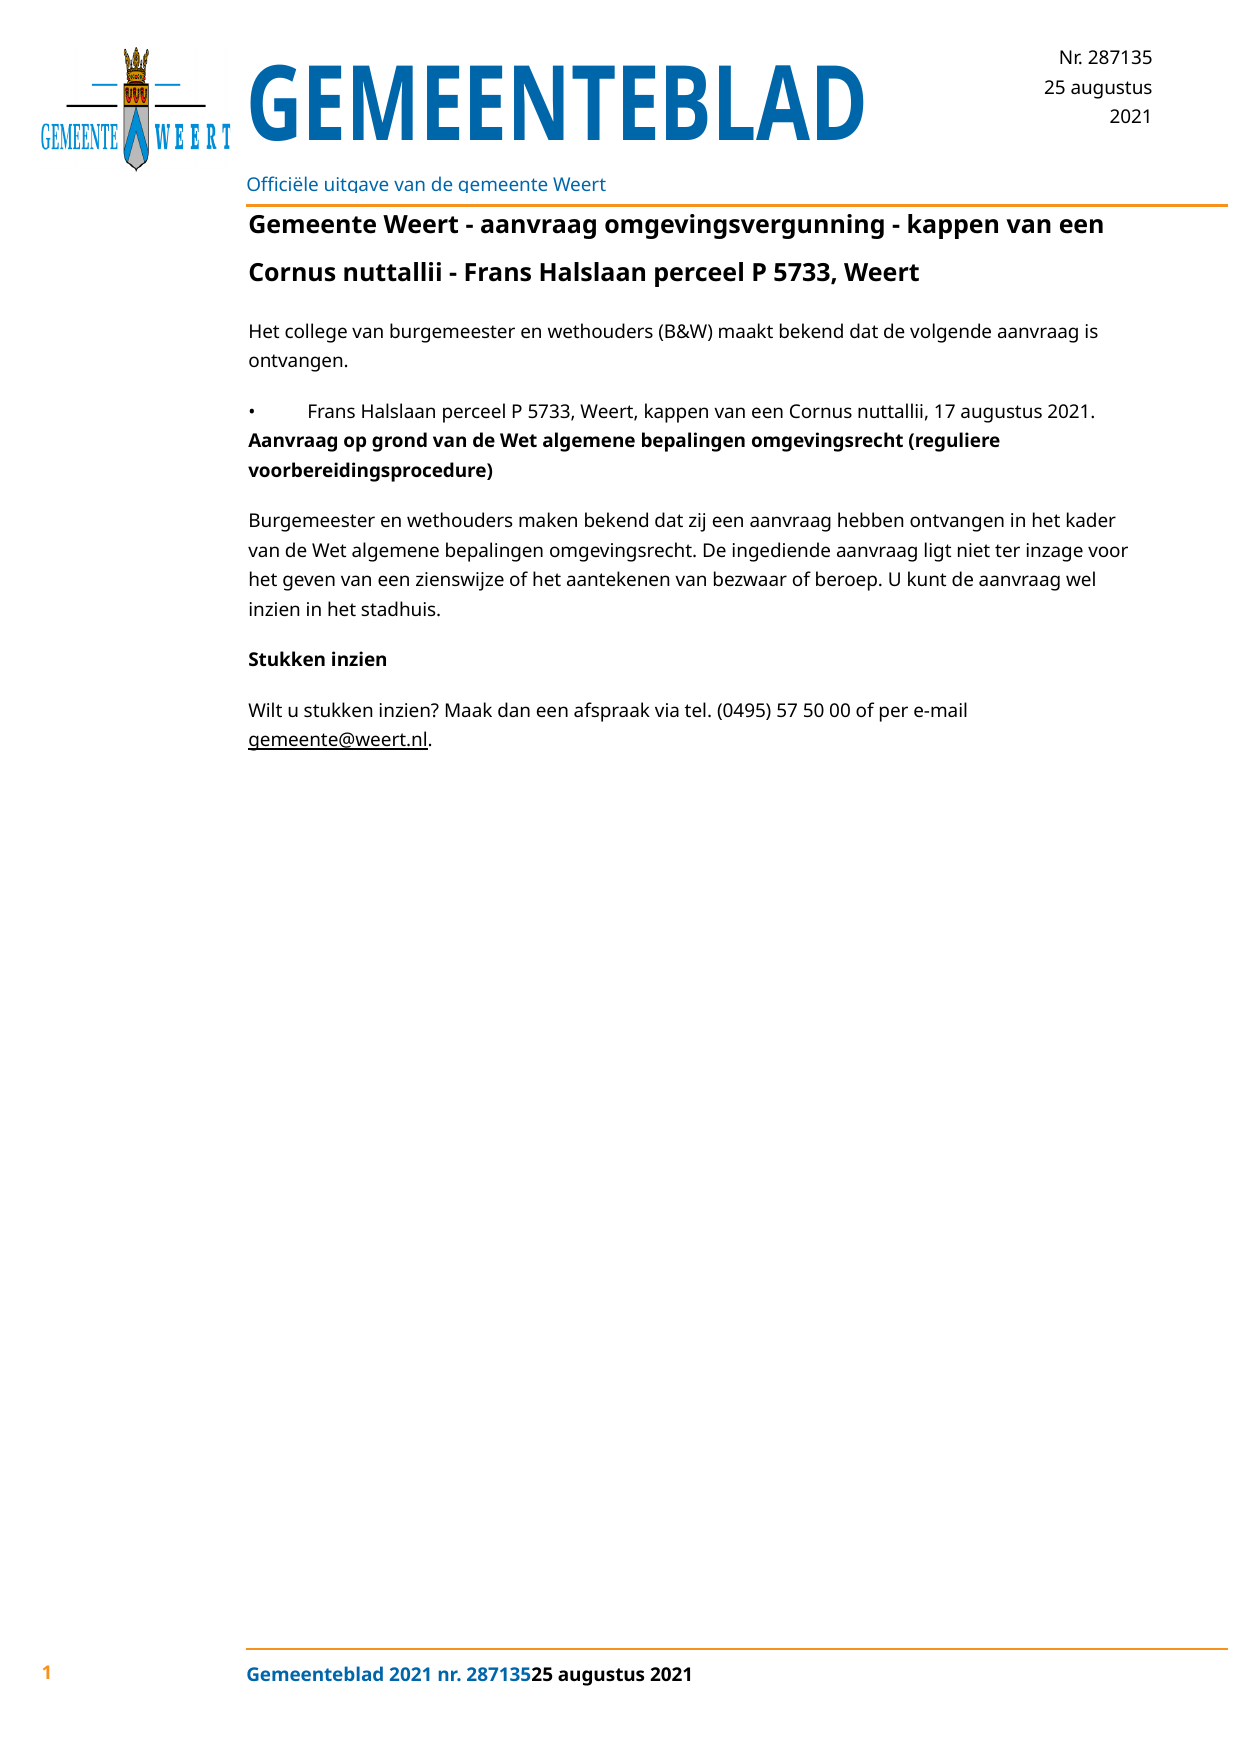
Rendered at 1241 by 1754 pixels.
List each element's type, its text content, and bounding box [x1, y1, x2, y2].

list Frans Halslaan perceel P 5733, Weert, kappen van een Cornus nuttallii, 17 augustus 2021. [248, 398, 1152, 424]
text Aanvraag op grond van de Wet algemene bepalingen omgevingsrecht (reguliere voorbereidingsprocedure) [248, 427, 1152, 483]
text Gemeente Weert - aanvraag omgevingsvergunning - kappen van een Cornus nuttallii - Frans Halslaan perceel P 5733, Weert [248, 207, 1152, 288]
picture [41, 47, 231, 172]
text Burgemeester en wethouders maken bekend dat zij een aanvraag hebben ontvangen in het kader van de Wet algemene bepalingen omgevingsrecht. De ingediende aanvraag ligt niet ter inzage voor het geven van een zienswijze of het aantekenen van bezwaar of beroep. U kunt de aanvraag wel inzien in het stadhuis. [248, 507, 1152, 622]
text Wilt u stukken inzien? Maak dan een afspraak via tel. (0495) 57 50 00 of per e-mail gemeente@weert.nl. [248, 697, 1152, 752]
text Stukken inzien [248, 647, 1152, 672]
text Het college van burgemeester en wethouders (B&W) maakt bekend dat de volgende aanvraag is ontvangen. [248, 318, 1152, 373]
